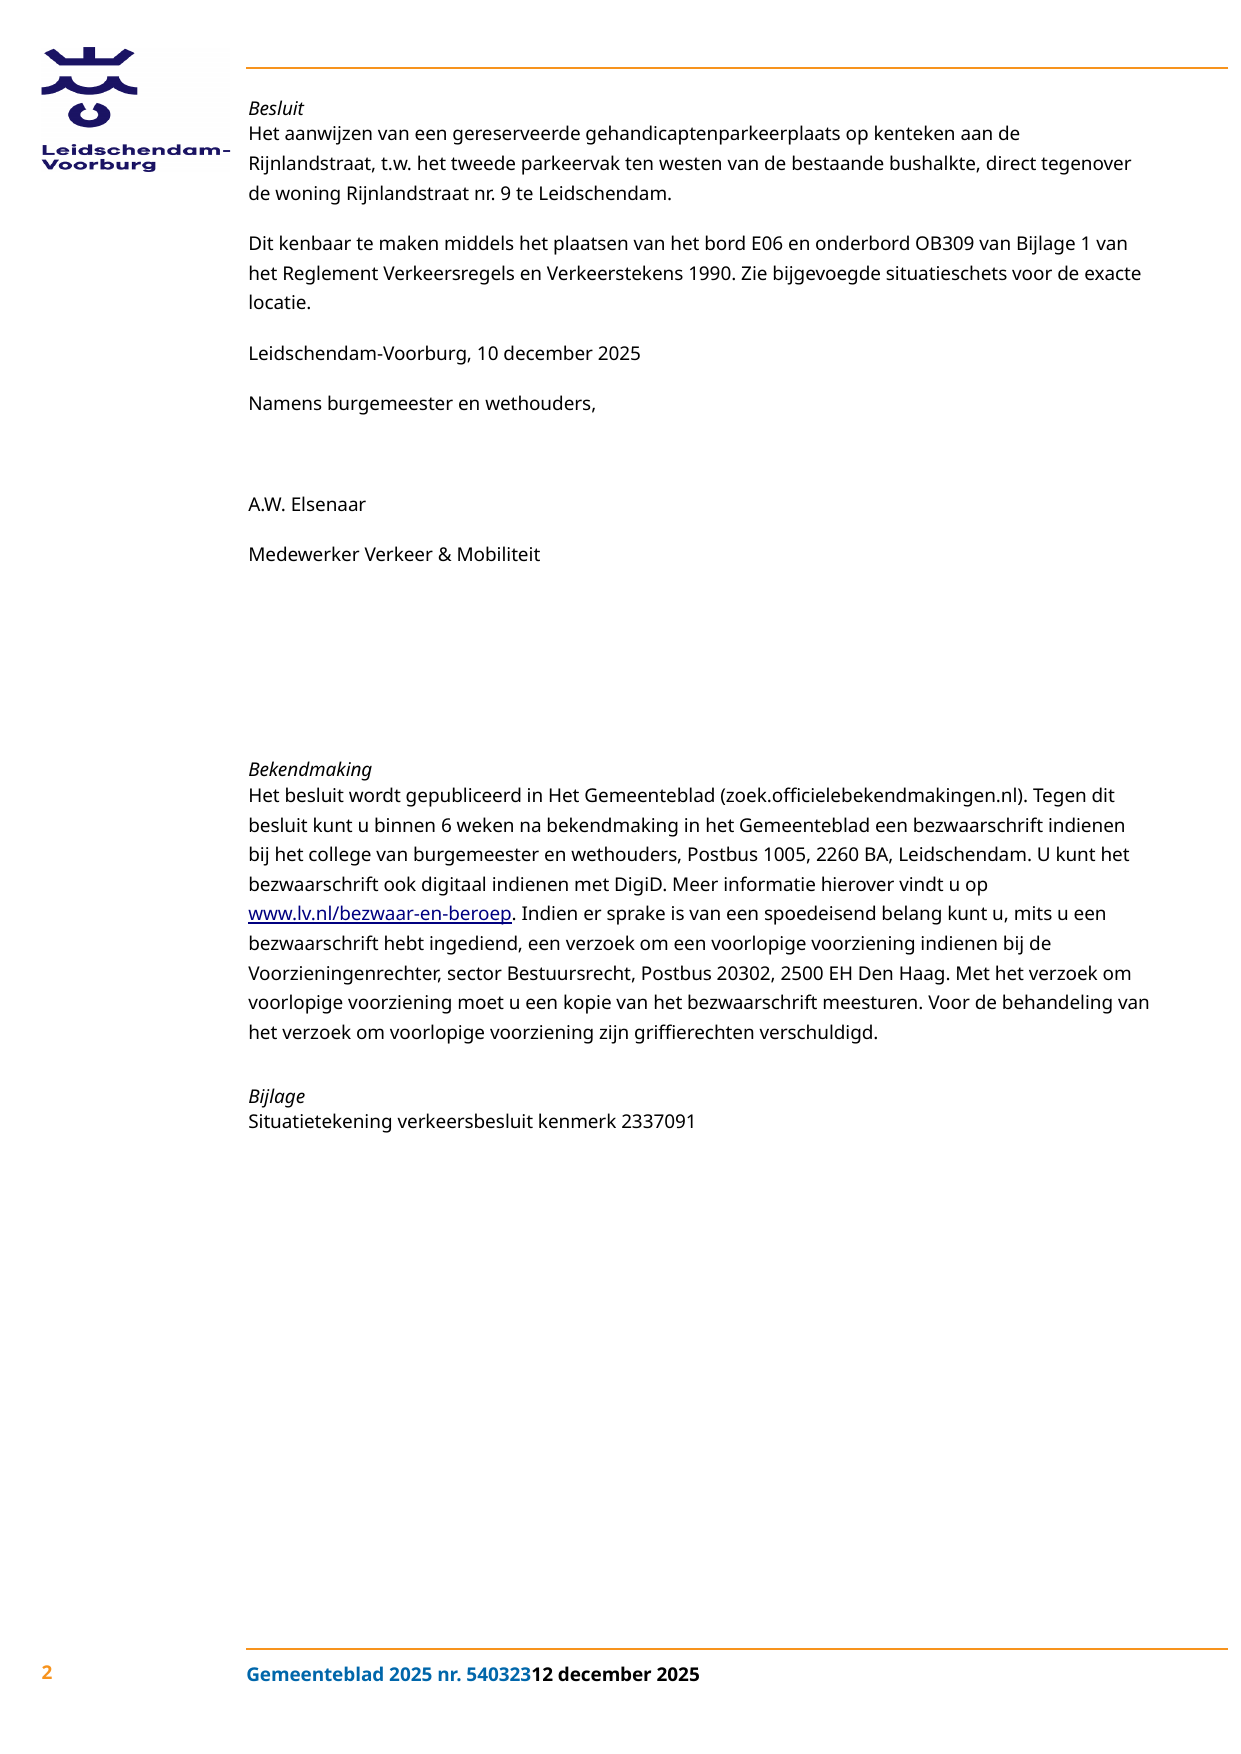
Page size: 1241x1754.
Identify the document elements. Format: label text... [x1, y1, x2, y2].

text Bijlage [248, 1083, 1152, 1109]
text A.W. Elsenaar [248, 491, 1152, 517]
text Bekendmaking [248, 757, 1152, 782]
text Leidschendam-Voorburg, 10 december 2025 [248, 340, 1152, 365]
text Medewerker Verkeer & Mobiliteit [248, 541, 1152, 567]
text Dit kenbaar te maken middels het plaatsen van het bord E06 en onderbord OB309 van Bijlage 1 van het Reglement Verkeersregels en Verkeerstekens 1990. Zie bijgevoegde situatieschets voor de exacte locatie. [248, 230, 1152, 315]
text Besluit [248, 95, 1152, 121]
text Het aanwijzen van een gereserveerde gehandicaptenparkeerplaats op kenteken aan de Rijnlandstraat, t.w. het tweede parkeervak ten westen van de bestaande bushalkte, direct tegenover de woning Rijnlandstraat nr. 9 te Leidschendam. [248, 121, 1152, 205]
picture [41, 47, 231, 172]
text Namens burgemeester en wethouders, [248, 390, 1152, 416]
text Situatietekening verkeersbesluit kenmerk 2337091 [248, 1109, 1152, 1134]
text Het besluit wordt gepubliceerd in Het Gemeenteblad (zoek.officielebekendmakingen.nl). Tegen dit besluit kunt u binnen 6 weken na bekendmaking in het Gemeenteblad een bezwaarschrift indienen bij het college van burgemeester en wethouders, Postbus 1005, 2260 BA, Leidschendam. U kunt het bezwaarschrift ook digitaal indienen met DigiD. Meer informatie hierover vindt u op www.lv.nl/bezwaar-en-beroep. Indien er sprake is van een spoedeisend belang kunt u, mits u een bezwaarschrift hebt ingediend, een verzoek om een voorlopige voorziening indienen bij de Voorzieningenrechter, sector Bestuursrecht, Postbus 20302, 2500 EH Den Haag. Met het verzoek om voorlopige voorziening moet u een kopie van het bezwaarschrift meesturen. Voor de behandeling van het verzoek om voorlopige voorziening zijn griffierechten verschuldigd. [248, 782, 1152, 1045]
